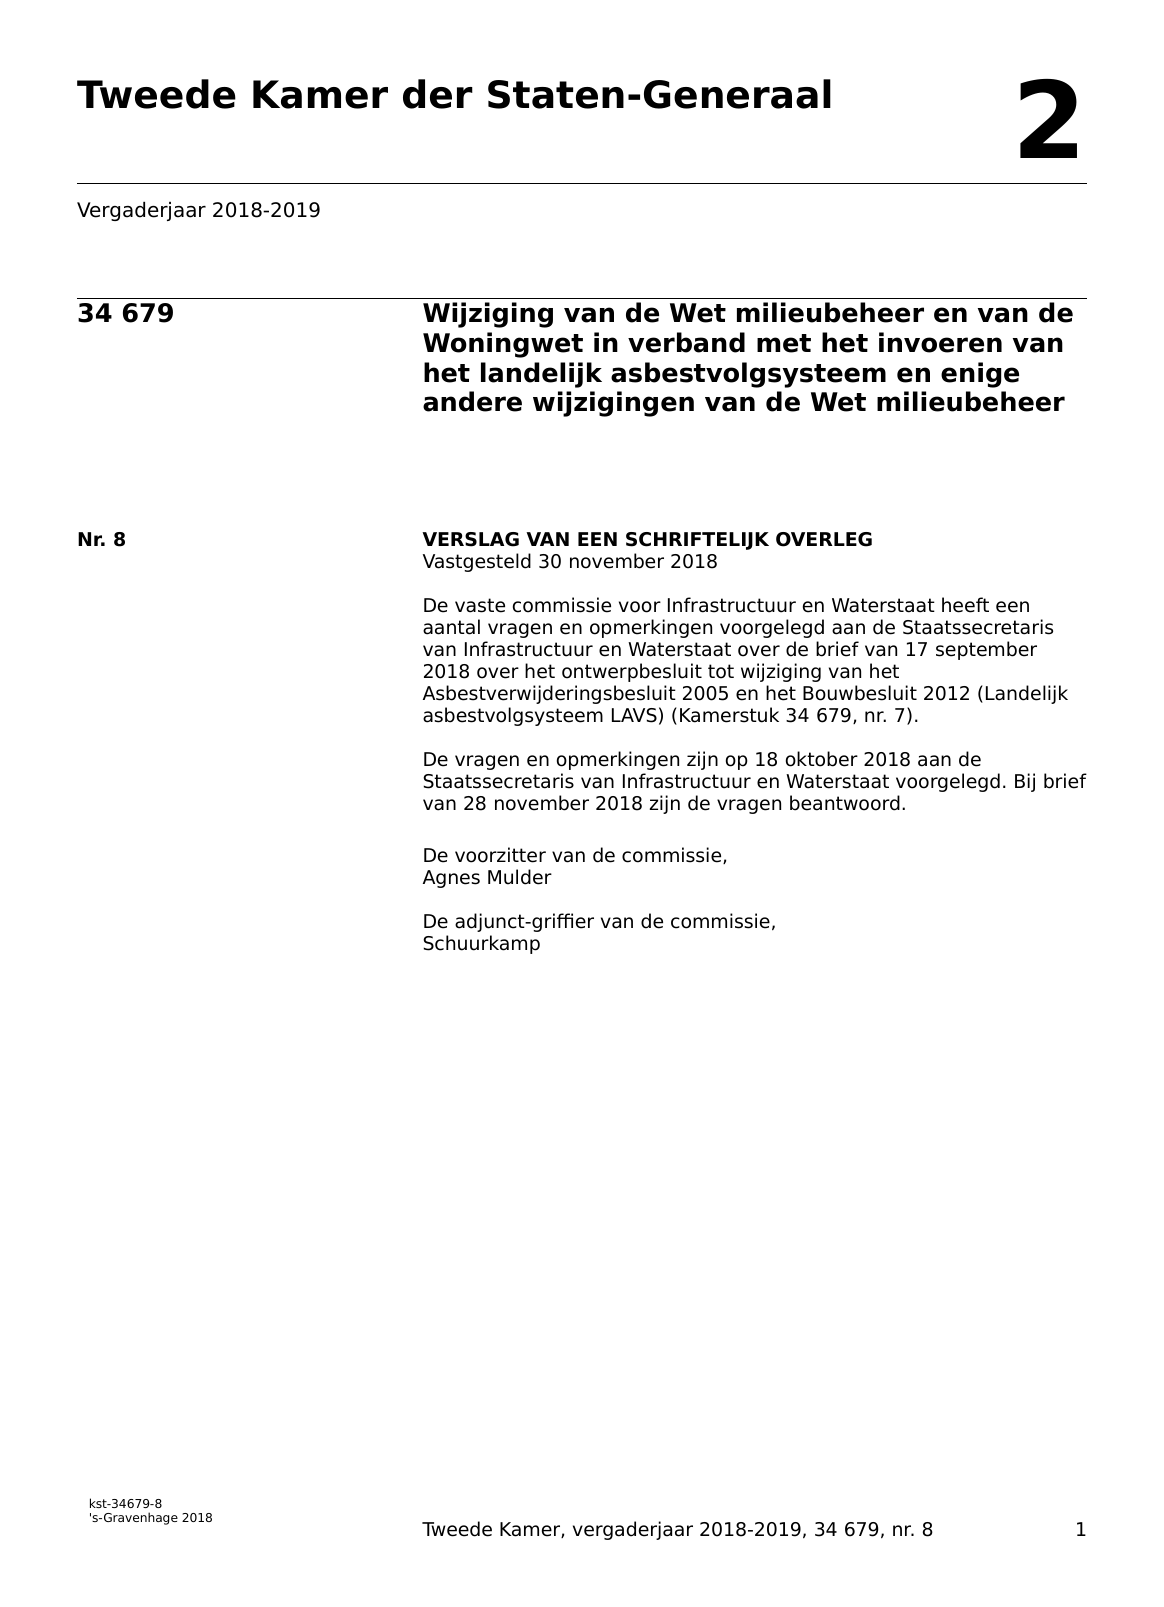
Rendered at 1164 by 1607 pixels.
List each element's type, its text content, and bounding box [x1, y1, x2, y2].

text De vragen en opmerkingen zijn op 18 oktober 2018 aan de Staatssecretaris van Infrastructuur en Waterstaat voorgelegd. Bij brief van 28 november 2018 zijn de vragen beantwoord. [422, 749, 1087, 815]
text Vastgesteld 30 november 2018 [422, 551, 1087, 573]
subtitle Nr. 8 VERSLAG VAN EEN SCHRIFTELIJK OVERLEG [77, 529, 1087, 551]
text De adjunct-griffier van de commissie, Schuurkamp [422, 911, 1087, 955]
table_header Tweede Kamer der Staten-Generaal [77, 59, 886, 183]
text kst-34679-8 [88, 1497, 323, 1511]
text 's-Gravenhage 2018 [88, 1511, 323, 1525]
subtitle 34 679 Wijziging van de Wet milieubeheer en van de Woningwet in verband met het invoeren van het landelijk asbestvolgsysteem en enige andere wijzigingen van de Wet milieubeheer [77, 299, 1087, 418]
table_header 2 [886, 59, 1087, 183]
table_cell Vergaderjaar 2018-2019 [77, 184, 1087, 298]
text De voorzitter van de commissie, Agnes Mulder [422, 845, 1087, 889]
text De vaste commissie voor Infrastructuur en Waterstaat heeft een aantal vragen en opmerkingen voorgelegd aan de Staatssecretaris van Infrastructuur en Waterstaat over de brief van 17 september 2018 over het ontwerpbesluit tot wijziging van het Asbestverwijderingsbesluit 2005 en het Bouwbesluit 2012 (Landelijk asbestvolgsysteem LAVS) (Kamerstuk 34 679, nr. 7). [422, 595, 1087, 727]
